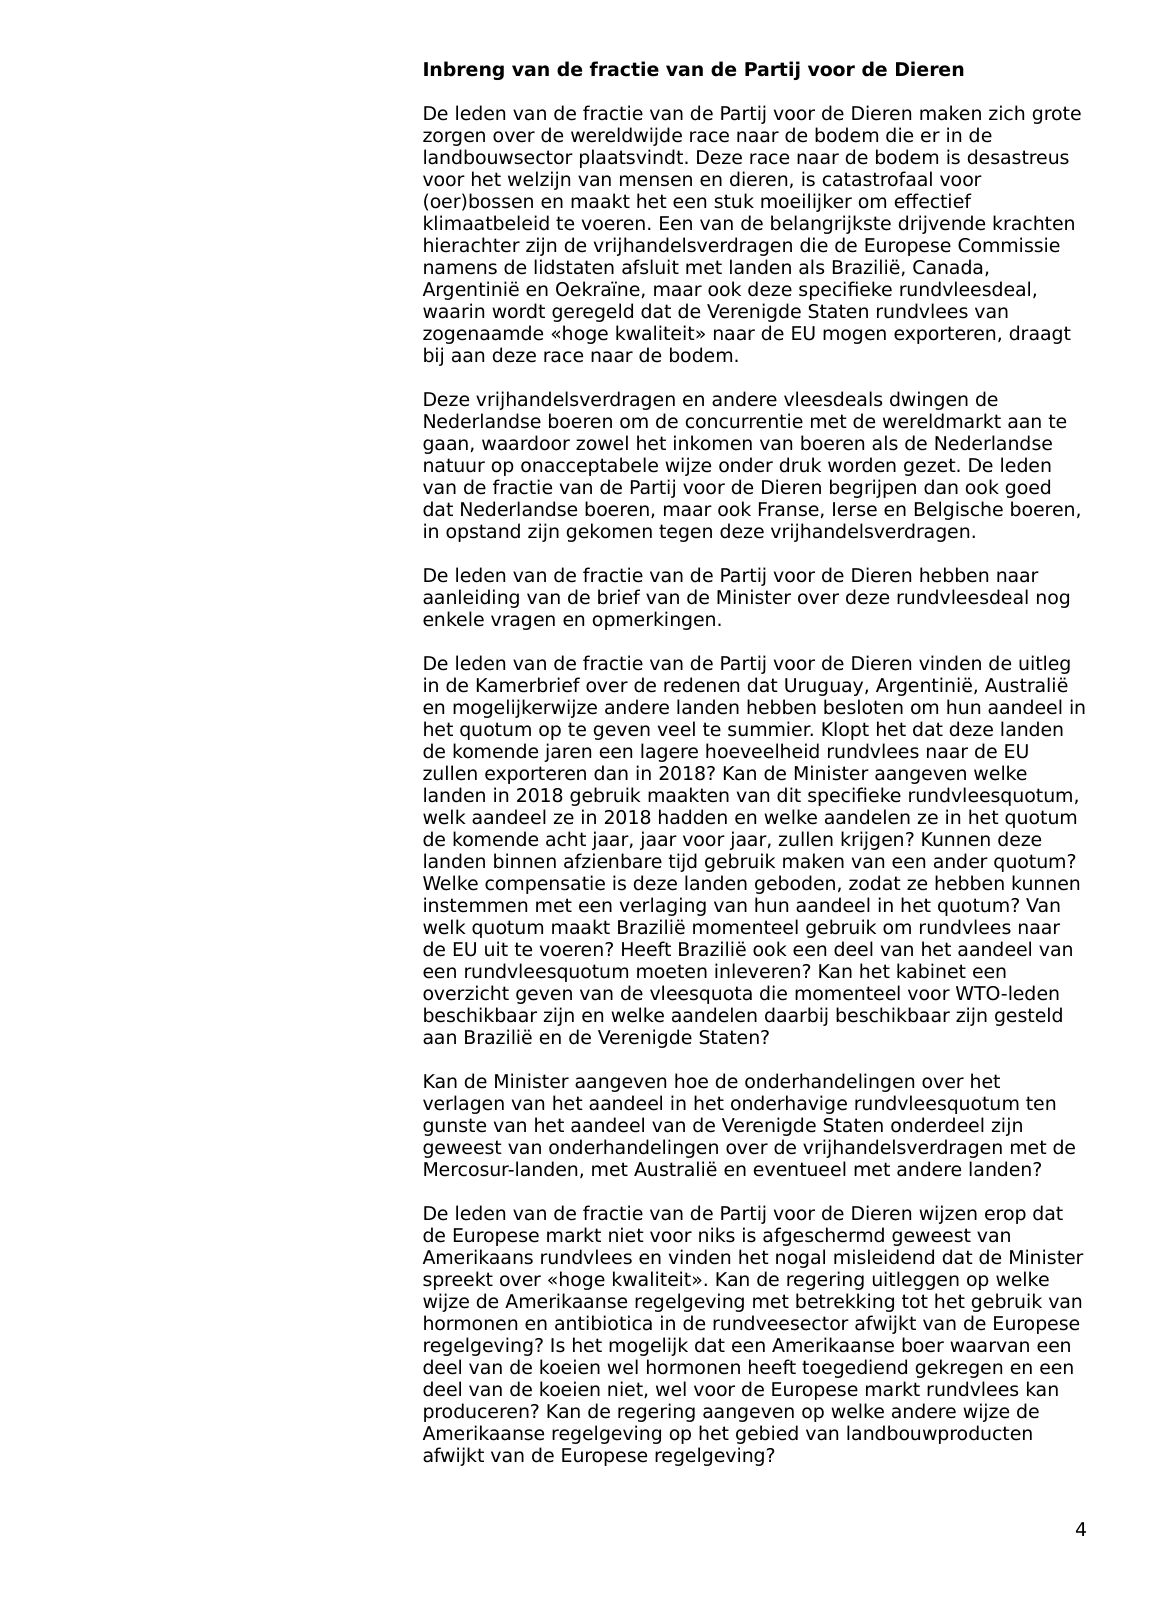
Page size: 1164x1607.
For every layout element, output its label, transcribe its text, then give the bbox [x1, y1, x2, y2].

text De leden van de fractie van de Partij voor de Dieren maken zich grote zorgen over de wereldwijde race naar de bodem die er in de landbouwsector plaatsvindt. Deze race naar de bodem is desastreus voor het welzijn van mensen en dieren, is catastrofaal voor (oer)bossen en maakt het een stuk moeilijker om effectief klimaatbeleid te voeren. Een van de belangrijkste drijvende krachten hierachter zijn de vrijhandelsverdragen die de Europese Commissie namens de lidstaten afsluit met landen als Brazilië, Canada, Argentinië en Oekraïne, maar ook deze specifieke rundvleesdeal, waarin wordt geregeld dat de Verenigde Staten rundvlees van zogenaamde «hoge kwaliteit» naar de EU mogen exporteren, draagt bij aan deze race naar de bodem. [422, 103, 1087, 367]
text De leden van de fractie van de Partij voor de Dieren wijzen erop dat de Europese markt niet voor niks is afgeschermd geweest van Amerikaans rundvlees en vinden het nogal misleidend dat de Minister spreekt over «hoge kwaliteit». Kan de regering uitleggen op welke wijze de Amerikaanse regelgeving met betrekking tot het gebruik van hormonen en antibiotica in de rundveesector afwijkt van de Europese regelgeving? Is het mogelijk dat een Amerikaanse boer waarvan een deel van de koeien wel hormonen heeft toegediend gekregen en een deel van de koeien niet, wel voor de Europese markt rundvlees kan produceren? Kan de regering aangeven op welke andere wijze de Amerikaanse regelgeving op het gebied van landbouwproducten afwijkt van de Europese regelgeving? [422, 1203, 1087, 1467]
text De leden van de fractie van de Partij voor de Dieren hebben naar aanleiding van de brief van de Minister over deze rundvleesdeal nog enkele vragen en opmerkingen. [422, 565, 1087, 631]
text De leden van de fractie van de Partij voor de Dieren vinden de uitleg in de Kamerbrief over de redenen dat Uruguay, Argentinië, Australië en mogelijkerwijze andere landen hebben besloten om hun aandeel in het quotum op te geven veel te summier. Klopt het dat deze landen de komende jaren een lagere hoeveelheid rundvlees naar de EU zullen exporteren dan in 2018? Kan de Minister aangeven welke landen in 2018 gebruik maakten van dit specifieke rundvleesquotum, welk aandeel ze in 2018 hadden en welke aandelen ze in het quotum de komende acht jaar, jaar voor jaar, zullen krijgen? Kunnen deze landen binnen afzienbare tijd gebruik maken van een ander quotum? Welke compensatie is deze landen geboden, zodat ze hebben kunnen instemmen met een verlaging van hun aandeel in het quotum? Van welk quotum maakt Brazilië momenteel gebruik om rundvlees naar de EU uit te voeren? Heeft Brazilië ook een deel van het aandeel van een rundvleesquotum moeten inleveren? Kan het kabinet een overzicht geven van de vleesquota die momenteel voor WTO-leden beschikbaar zijn en welke aandelen daarbij beschikbaar zijn gesteld aan Brazilië en de Verenigde Staten? [422, 653, 1087, 1049]
text Kan de Minister aangeven hoe de onderhandelingen over het verlagen van het aandeel in het onderhavige rundvleesquotum ten gunste van het aandeel van de Verenigde Staten onderdeel zijn geweest van onderhandelingen over de vrijhandelsverdragen met de Mercosur-landen, met Australië en eventueel met andere landen? [422, 1071, 1087, 1181]
subtitle Inbreng van de fractie van de Partij voor de Dieren [422, 59, 1087, 81]
text Deze vrijhandelsverdragen en andere vleesdeals dwingen de Nederlandse boeren om de concurrentie met de wereldmarkt aan te gaan, waardoor zowel het inkomen van boeren als de Nederlandse natuur op onacceptabele wijze onder druk worden gezet. De leden van de fractie van de Partij voor de Dieren begrijpen dan ook goed dat Nederlandse boeren, maar ook Franse, Ierse en Belgische boeren, in opstand zijn gekomen tegen deze vrijhandelsverdragen. [422, 389, 1087, 543]
